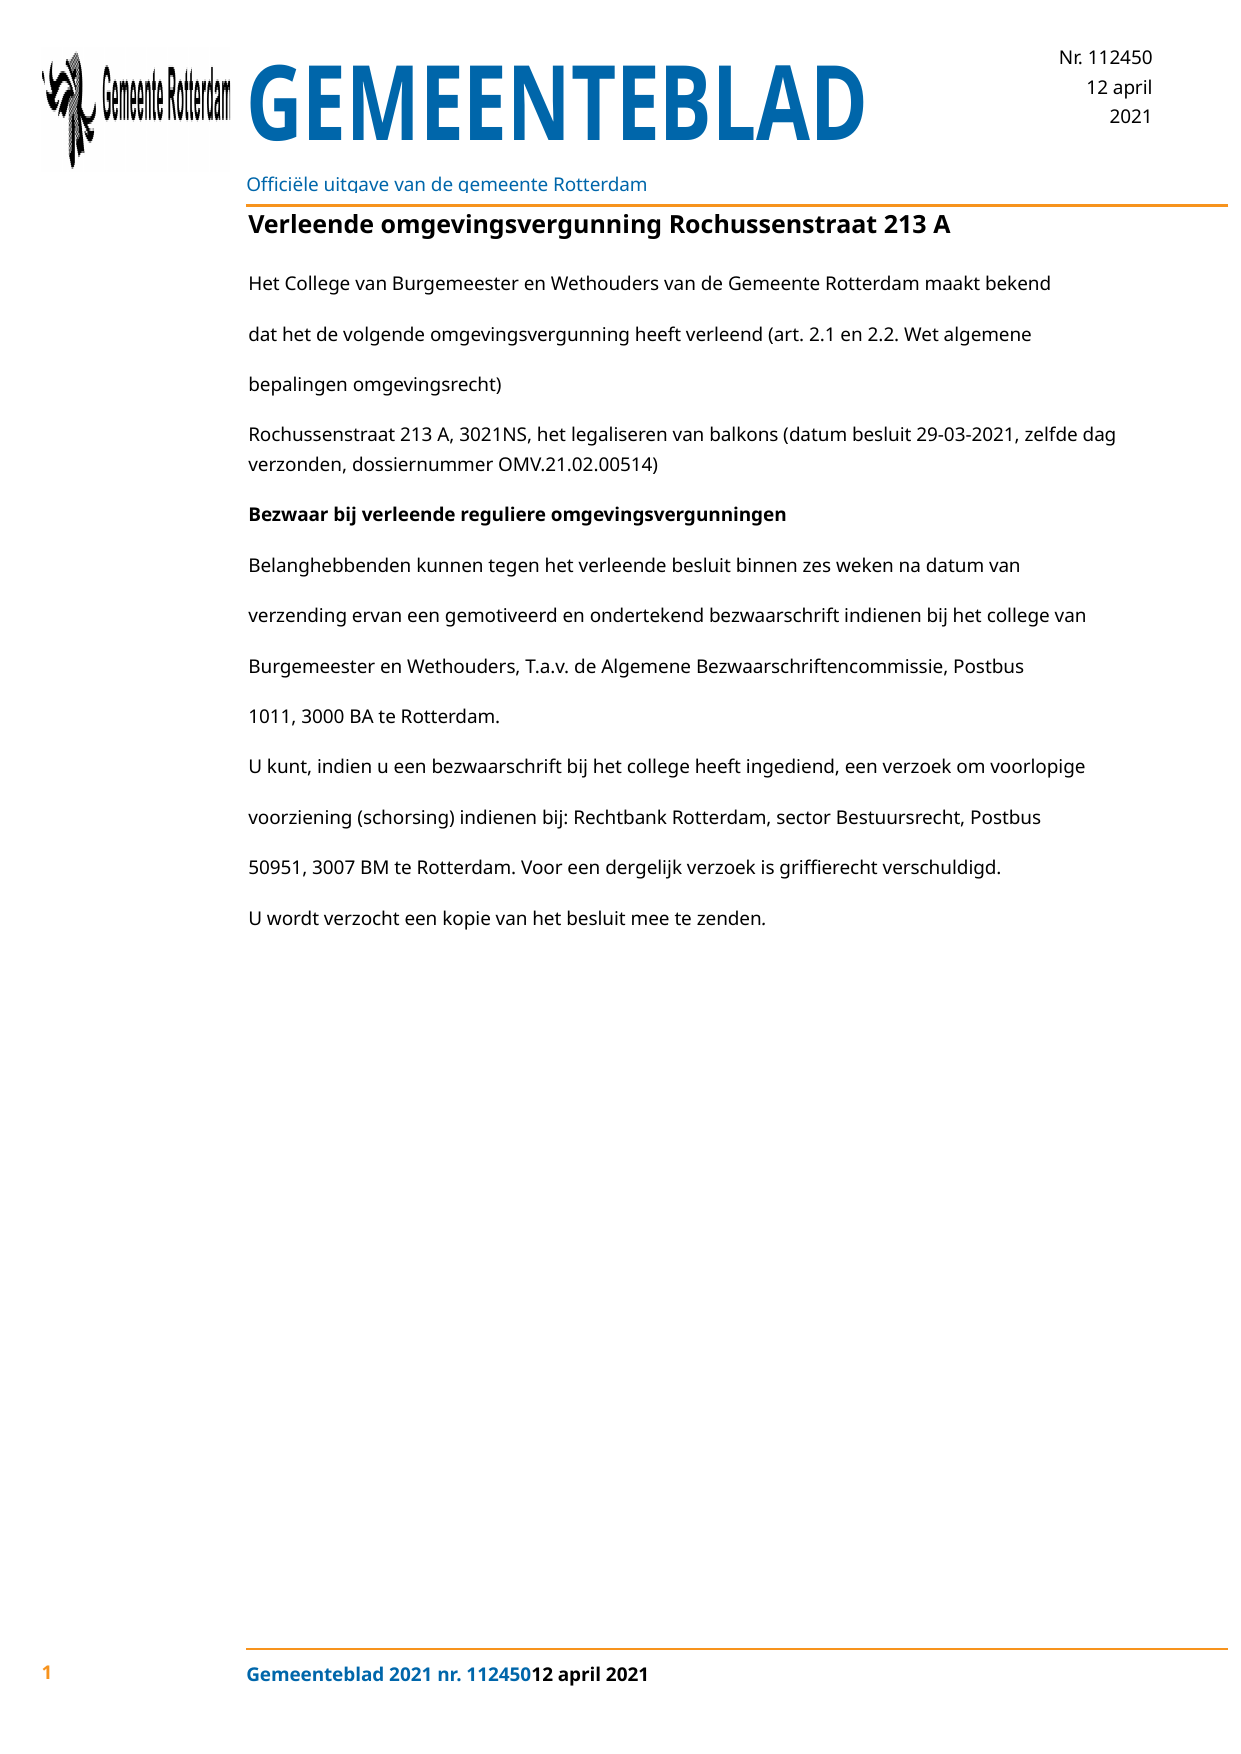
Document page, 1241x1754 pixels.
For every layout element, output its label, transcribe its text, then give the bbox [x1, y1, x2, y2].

text 50951, 3007 BM te Rotterdam. Voor een dergelijk verzoek is griffierecht verschuldigd. [248, 854, 1152, 880]
text Bezwaar bij verleende reguliere omgevingsvergunningen [248, 502, 1152, 527]
text verzending ervan een gemotiveerd en ondertekend bezwaarschrift indienen bij het college van [248, 602, 1152, 628]
text bepalingen omgevingsrecht) [248, 371, 1152, 397]
text Het College van Burgemeester en Wethouders van de Gemeente Rotterdam maakt bekend [248, 270, 1152, 296]
text voorziening (schorsing) indienen bij: Rechtbank Rotterdam, sector Bestuursrecht, Postbus [248, 804, 1152, 830]
text dat het de volgende omgevingsvergunning heeft verleend (art. 2.1 en 2.2. Wet algemene [248, 321, 1152, 346]
picture [41, 47, 231, 172]
text Verleende omgevingsvergunning Rochussenstraat 213 A [248, 207, 1152, 241]
text 1011, 3000 BA te Rotterdam. [248, 703, 1152, 729]
text U kunt, indien u een bezwaarschrift bij het college heeft ingediend, een verzoek om voorlopige [248, 754, 1152, 779]
text Burgemeester en Wethouders, T.a.v. de Algemene Bezwaarschriftencommissie, Postbus [248, 653, 1152, 678]
text U wordt verzocht een kopie van het besluit mee te zenden. [248, 905, 1152, 931]
text Belanghebbenden kunnen tegen het verleende besluit binnen zes weken na datum van [248, 552, 1152, 578]
text Rochussenstraat 213 A, 3021NS, het legaliseren van balkons (datum besluit 29-03-2021, zelfde dag verzonden, dossiernummer OMV.21.02.00514) [248, 422, 1152, 477]
